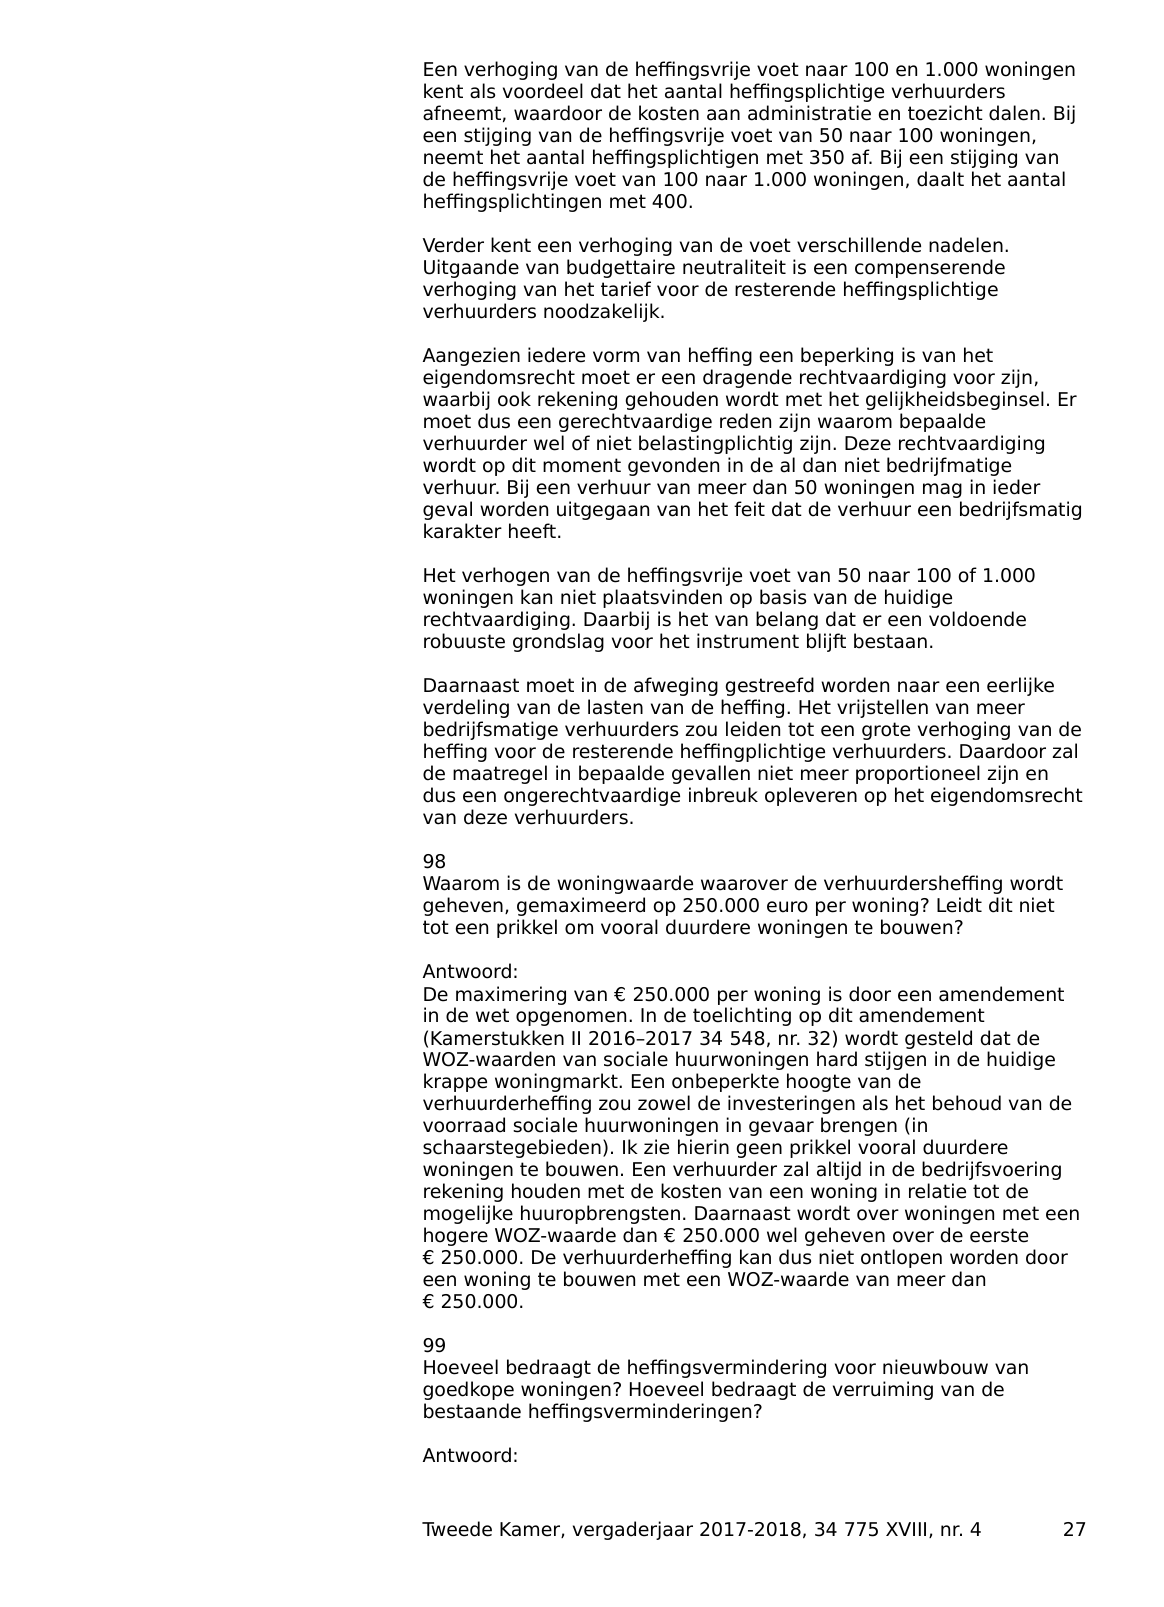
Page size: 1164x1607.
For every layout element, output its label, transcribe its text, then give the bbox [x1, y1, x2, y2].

text Waarom is de woningwaarde waarover de verhuurdersheffing wordt geheven, gemaximeerd op 250.000 euro per woning? Leidt dit niet tot een prikkel om vooral duurdere woningen te bouwen? [422, 873, 1087, 939]
text Het verhogen van de heffingsvrije voet van 50 naar 100 of 1.000 woningen kan niet plaatsvinden op basis van de huidige rechtvaardiging. Daarbij is het van belang dat er een voldoende robuuste grondslag voor het instrument blijft bestaan. [422, 565, 1087, 653]
text 98 [422, 851, 1087, 873]
text 99 [422, 1335, 1087, 1357]
text Daarnaast moet in de afweging gestreefd worden naar een eerlijke verdeling van de lasten van de heffing. Het vrijstellen van meer bedrijfsmatige verhuurders zou leiden tot een grote verhoging van de heffing voor de resterende heffingplichtige verhuurders. Daardoor zal de maatregel in bepaalde gevallen niet meer proportioneel zijn en dus een ongerechtvaardige inbreuk opleveren op het eigendomsrecht van deze verhuurders. [422, 675, 1087, 829]
text Aangezien iedere vorm van heffing een beperking is van het eigendomsrecht moet er een dragende rechtvaardiging voor zijn, waarbij ook rekening gehouden wordt met het gelijkheidsbeginsel. Er moet dus een gerechtvaardige reden zijn waarom bepaalde verhuurder wel of niet belastingplichtig zijn. Deze rechtvaardiging wordt op dit moment gevonden in de al dan niet bedrijfmatige verhuur. Bij een verhuur van meer dan 50 woningen mag in ieder geval worden uitgegaan van het feit dat de verhuur een bedrijfsmatig karakter heeft. [422, 345, 1087, 543]
text Hoeveel bedraagt de heffingsvermindering voor nieuwbouw van goedkope woningen? Hoeveel bedraagt de verruiming van de bestaande heffingsverminderingen? [422, 1357, 1087, 1423]
text Verder kent een verhoging van de voet verschillende nadelen. Uitgaande van budgettaire neutraliteit is een compenserende verhoging van het tarief voor de resterende heffingsplichtige verhuurders noodzakelijk. [422, 235, 1087, 323]
text Antwoord: [422, 1445, 1087, 1467]
text Een verhoging van de heffingsvrije voet naar 100 en 1.000 woningen kent als voordeel dat het aantal heffingsplichtige verhuurders afneemt, waardoor de kosten aan administratie en toezicht dalen. Bij een stijging van de heffingsvrije voet van 50 naar 100 woningen, neemt het aantal heffingsplichtigen met 350 af. Bij een stijging van de heffingsvrije voet van 100 naar 1.000 woningen, daalt het aantal heffingsplichtingen met 400. [422, 59, 1087, 213]
text De maximering van € 250.000 per woning is door een amendement in de wet opgenomen. In de toelichting op dit amendement (Kamerstukken II 2016–2017 34 548, nr. 32) wordt gesteld dat de WOZ-waarden van sociale huurwoningen hard stijgen in de huidige krappe woningmarkt. Een onbeperkte hoogte van de verhuurderheffing zou zowel de investeringen als het behoud van de voorraad sociale huurwoningen in gevaar brengen (in schaarstegebieden). Ik zie hierin geen prikkel vooral duurdere woningen te bouwen. Een verhuurder zal altijd in de bedrijfsvoering rekening houden met de kosten van een woning in relatie tot de mogelijke huuropbrengsten. Daarnaast wordt over woningen met een hogere WOZ-waarde dan € 250.000 wel geheven over de eerste € 250.000. De verhuurderheffing kan dus niet ontlopen worden door een woning te bouwen met een WOZ-waarde van meer dan € 250.000. [422, 983, 1087, 1313]
text Antwoord: [422, 961, 1087, 983]
